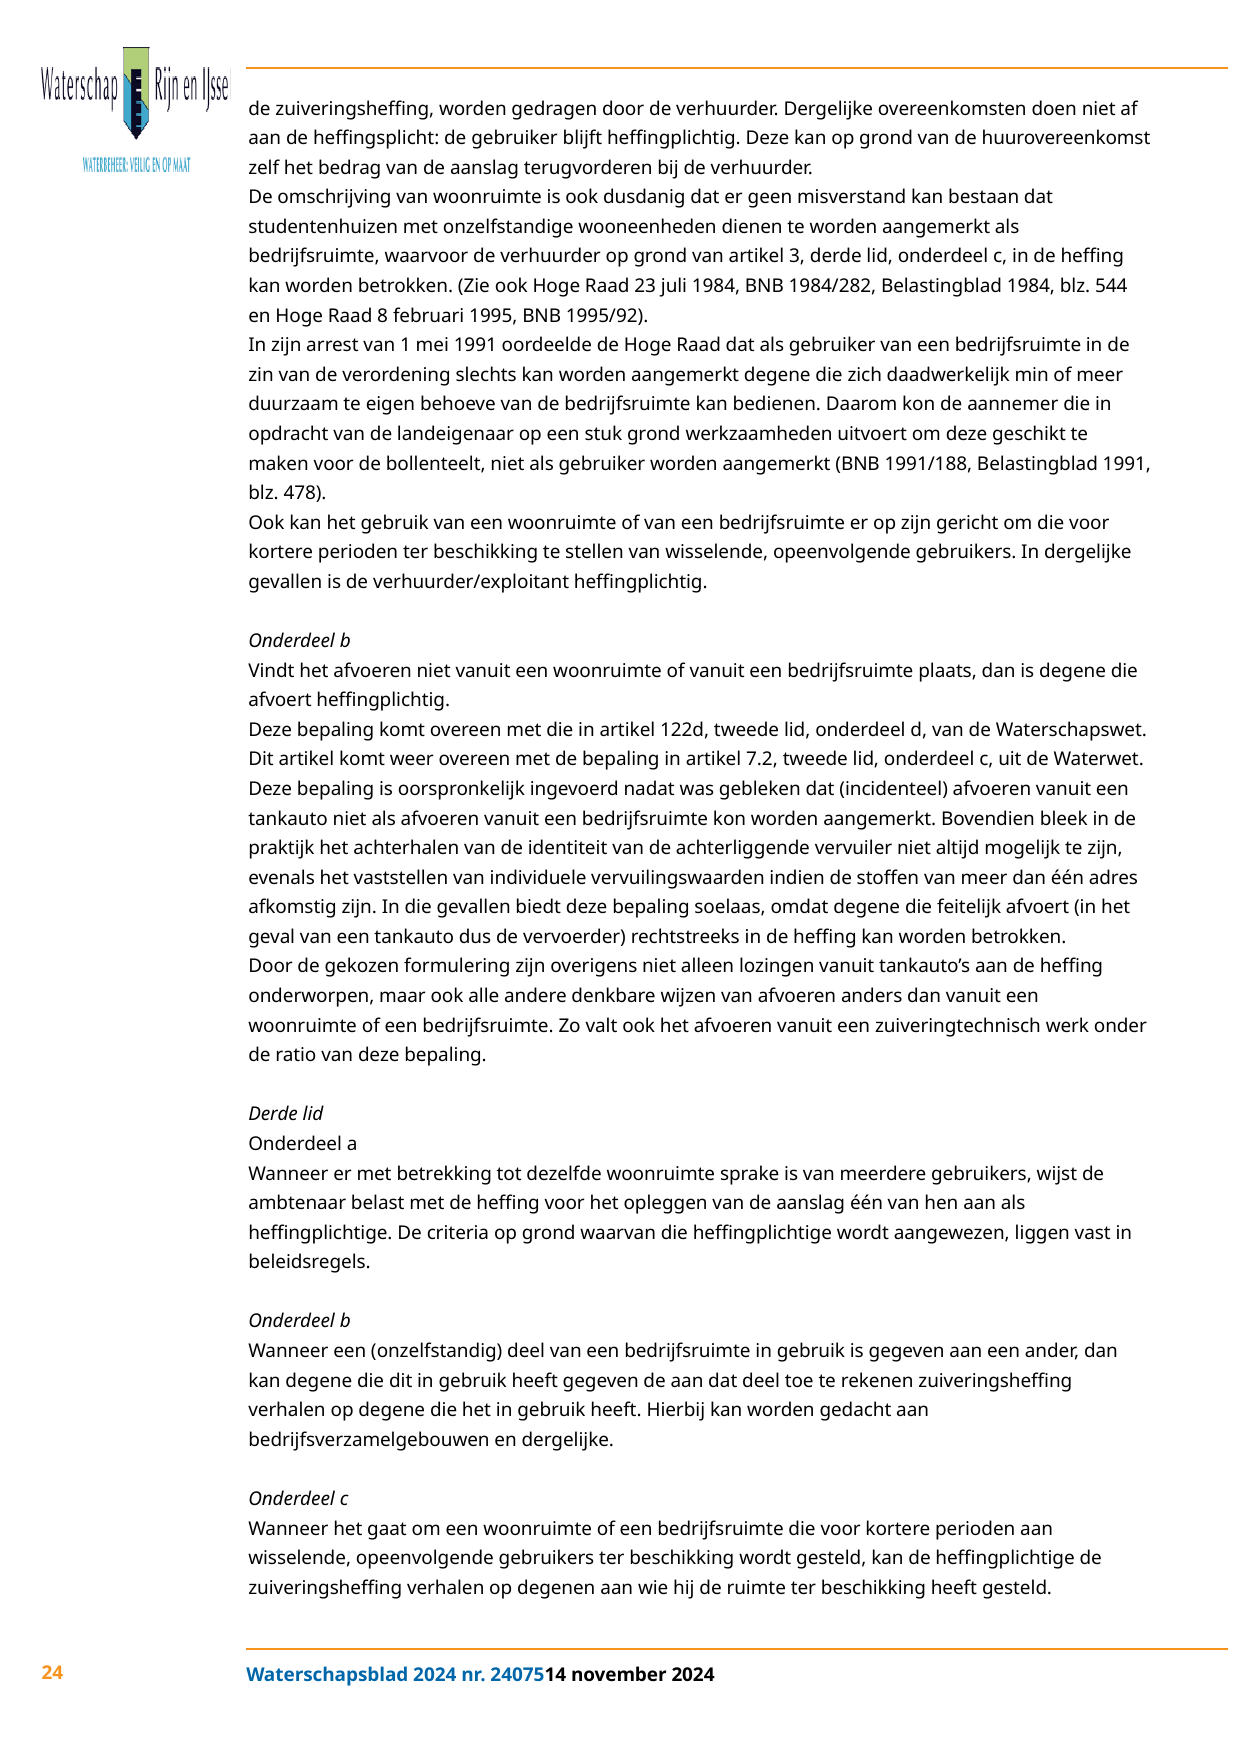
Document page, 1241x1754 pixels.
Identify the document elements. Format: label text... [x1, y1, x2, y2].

text Onderdeel a [248, 1130, 1152, 1156]
text Door de gekozen formulering zijn overigens niet alleen lozingen vanuit tankauto’s aan de heffing onderworpen, maar ook alle andere denkbare wijzen van afvoeren anders dan vanuit een woonruimte of een bedrijfsruimte. Zo valt ook het afvoeren vanuit een zuiveringtechnisch werk onder de ratio van deze bepaling. [248, 953, 1152, 1067]
text de zuiveringsheffing, worden gedragen door de verhuurder. Dergelijke overeenkomsten doen niet af aan de heffingsplicht: de gebruiker blijft heffingplichtig. Deze kan op grond van de huurovereenkomst zelf het bedrag van de aanslag terugvorderen bij de verhuurder. [248, 95, 1152, 180]
text Onderdeel b [248, 1308, 1152, 1333]
text Wanneer een (onzelfstandig) deel van een bedrijfsruimte in gebruik is gegeven aan een ander, dan kan degene die dit in gebruik heeft gegeven de aan dat deel toe te rekenen zuiveringsheffing verhalen op degene die het in gebruik heeft. Hierbij kan worden gedacht aan bedrijfsverzamelgebouwen en dergelijke. [248, 1337, 1152, 1452]
text Deze bepaling komt overeen met die in artikel 122d, tweede lid, onderdeel d, van de Waterschapswet. Dit artikel komt weer overeen met de bepaling in artikel 7.2, tweede lid, onderdeel c, uit de Waterwet. Deze bepaling is oorspronkelijk ingevoerd nadat was gebleken dat (incidenteel) afvoeren vanuit een tankauto niet als afvoeren vanuit een bedrijfsruimte kon worden aangemerkt. Bovendien bleek in de praktijk het achterhalen van de identiteit van de achterliggende vervuiler niet altijd mogelijk te zijn, evenals het vaststellen van individuele vervuilingswaarden indien de stoffen van meer dan één adres afkomstig zijn. In die gevallen biedt deze bepaling soelaas, omdat degene die feitelijk afvoert (in het geval van een tankauto dus de vervoerder) rechtstreeks in de heffing kan worden betrokken. [248, 716, 1152, 949]
text Wanneer het gaat om een woonruimte of een bedrijfsruimte die voor kortere perioden aan wisselende, opeenvolgende gebruikers ter beschikking wordt gesteld, kan de heffingplichtige de zuiveringsheffing verhalen op degenen aan wie hij de ruimte ter beschikking heeft gesteld. [248, 1515, 1152, 1600]
text Wanneer er met betrekking tot dezelfde woonruimte sprake is van meerdere gebruikers, wijst de ambtenaar belast met de heffing voor het opleggen van de aanslag één van hen aan als heffingplichtige. De criteria op grond waarvan die heffingplichtige wordt aangewezen, liggen vast in beleidsregels. [248, 1160, 1152, 1274]
text De omschrijving van woonruimte is ook dusdanig dat er geen misverstand kan bestaan dat studentenhuizen met onzelfstandige wooneenheden dienen te worden aangemerkt als bedrijfsruimte, waarvoor de verhuurder op grond van artikel 3, derde lid, onderdeel c, in de heffing kan worden betrokken. (Zie ook Hoge Raad 23 juli 1984, BNB 1984/282, Belastingblad 1984, blz. 544 en Hoge Raad 8 februari 1995, BNB 1995/92). [248, 183, 1152, 328]
text Ook kan het gebruik van een woonruimte of van een bedrijfsruimte er op zijn gericht om die voor kortere perioden ter beschikking te stellen van wisselende, opeenvolgende gebruikers. In dergelijke gevallen is de verhuurder/exploitant heffingplichtig. [248, 509, 1152, 594]
text Onderdeel c [248, 1485, 1152, 1511]
text In zijn arrest van 1 mei 1991 oordeelde de Hoge Raad dat als gebruiker van een bedrijfsruimte in de zin van de verordening slechts kan worden aangemerkt degene die zich daadwerkelijk min of meer duurzaam te eigen behoeve van de bedrijfsruimte kan bedienen. Daarom kon de aannemer die in opdracht van de landeigenaar op een stuk grond werkzaamheden uitvoert om deze geschikt te maken voor de bollenteelt, niet als gebruiker worden aangemerkt (BNB 1991/188, Belastingblad 1991, blz. 478). [248, 331, 1152, 505]
picture [41, 47, 231, 172]
text Derde lid [248, 1101, 1152, 1126]
text Vindt het afvoeren niet vanuit een woonruimte of vanuit een bedrijfsruimte plaats, dan is degene die afvoert heffingplichtig. [248, 657, 1152, 712]
text Onderdeel b [248, 627, 1152, 653]
